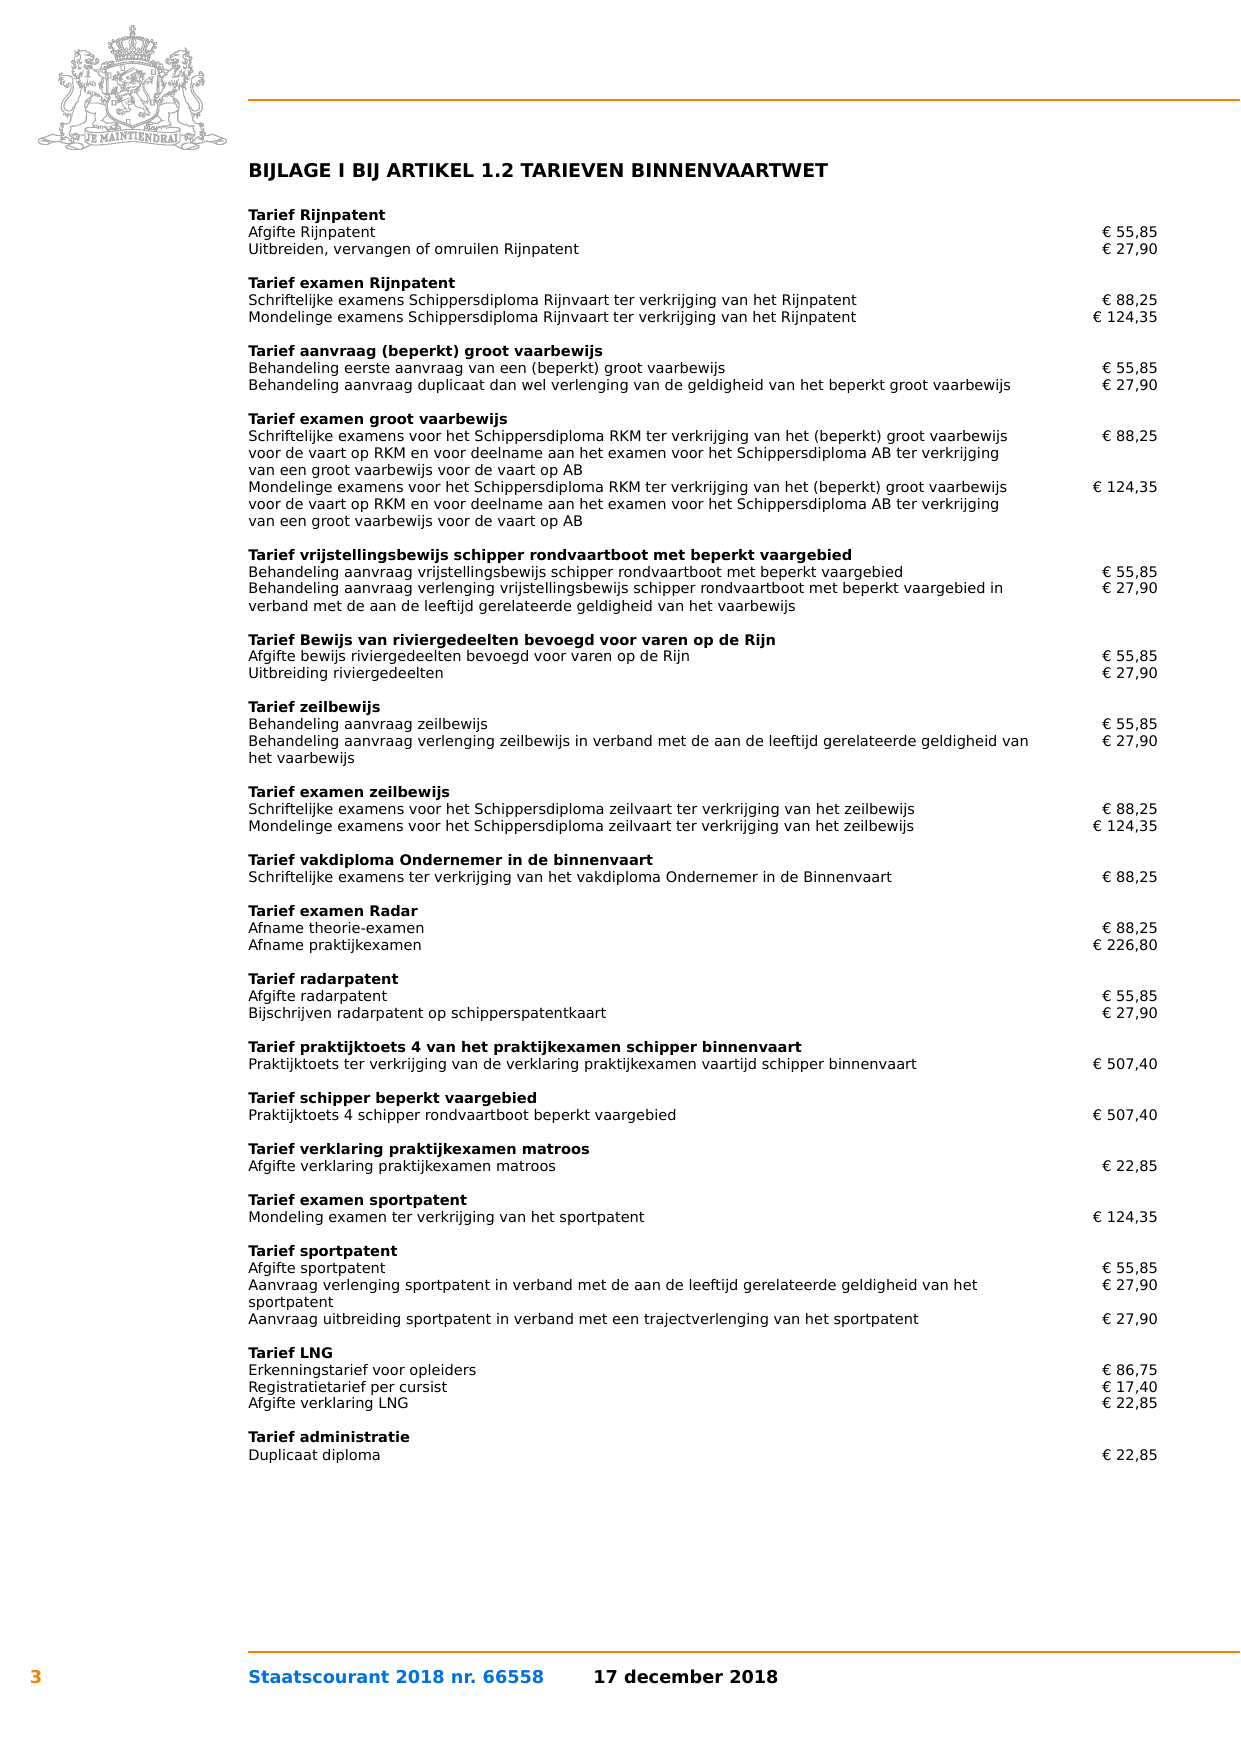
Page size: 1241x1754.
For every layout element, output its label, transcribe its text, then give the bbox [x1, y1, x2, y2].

table_cell [1030, 1022, 1163, 1039]
table_cell Schriftelijke examens voor het Schippersdiploma zeilvaart ter verkrijging van het zeilbewijs [248, 801, 1029, 818]
table_cell € 55,85 [1030, 360, 1163, 377]
table_cell [1030, 326, 1163, 343]
table_cell [1030, 1413, 1163, 1429]
table_cell € 124,35 [1030, 479, 1163, 529]
table_cell [1030, 530, 1163, 546]
table_cell Tarief vrijstellingsbewijs schipper rondvaartboot met beperkt vaargebied [248, 546, 1029, 563]
table_cell € 124,35 [1030, 1209, 1163, 1226]
table_cell [1030, 835, 1163, 852]
table_cell Tarief verklaring praktijkexamen matroos [248, 1141, 1029, 1158]
table_cell [1030, 1192, 1163, 1209]
table_cell Tarief sportpatent [248, 1243, 1029, 1259]
table_cell [1030, 1226, 1163, 1243]
table_cell [248, 1124, 1029, 1141]
table_cell [1030, 1039, 1163, 1056]
table_cell [1030, 699, 1163, 716]
table_cell € 55,85 [1030, 648, 1163, 665]
table_cell [248, 394, 1029, 411]
table_cell Behandeling aanvraag verlenging vrijstellingsbewijs schipper rondvaartboot met beperkt vaargebied in verband met de aan de leeftijd gerelateerde geldigheid van het vaarbewijs [248, 580, 1029, 614]
table_cell € 27,90 [1030, 733, 1163, 767]
table_cell [248, 258, 1029, 275]
table_cell Afgifte sportpatent [248, 1260, 1029, 1277]
table_cell Uitbreiden, vervangen of omruilen Rijnpatent [248, 241, 1029, 258]
table_cell € 88,25 [1030, 920, 1163, 937]
table_cell [1030, 1141, 1163, 1158]
table_cell [1030, 411, 1163, 428]
table_cell € 88,25 [1030, 869, 1163, 886]
table_cell Tarief schipper beperkt vaargebied [248, 1090, 1029, 1107]
table_cell Tarief examen sportpatent [248, 1192, 1029, 1209]
table_cell [248, 1413, 1029, 1429]
table_cell € 55,85 [1030, 224, 1163, 241]
table_cell [1030, 1124, 1163, 1141]
table_cell € 27,90 [1030, 1005, 1163, 1022]
table_cell Duplicaat diploma [248, 1446, 1029, 1463]
table_cell € 124,35 [1030, 309, 1163, 326]
table_cell Tarief examen zeilbewijs [248, 784, 1029, 801]
table_cell Behandeling aanvraag vrijstellingsbewijs schipper rondvaartboot met beperkt vaargebied [248, 564, 1029, 580]
table_cell Afgifte radarpatent [248, 988, 1029, 1005]
table_cell € 27,90 [1030, 241, 1163, 258]
table_cell [1030, 1090, 1163, 1107]
table_cell € 27,90 [1030, 580, 1163, 614]
table_cell [1030, 1243, 1163, 1259]
table_cell Tarief vakdiploma Ondernemer in de binnenvaart [248, 852, 1029, 869]
table_cell € 55,85 [1030, 1260, 1163, 1277]
table_cell [248, 326, 1029, 343]
table_cell [1030, 343, 1163, 360]
table_cell Afgifte Rijnpatent [248, 224, 1029, 241]
table_cell [248, 614, 1029, 631]
table_cell Praktijktoets 4 schipper rondvaartboot beperkt vaargebied [248, 1107, 1029, 1124]
table_cell € 55,85 [1030, 716, 1163, 733]
table_cell € 27,90 [1030, 665, 1163, 682]
table_cell Tarief Bewijs van riviergedeelten bevoegd voor varen op de Rijn [248, 631, 1029, 648]
table_header Tarief Rijnpatent [248, 207, 1029, 224]
table_cell [1030, 784, 1163, 801]
table_cell [248, 682, 1029, 699]
table_cell € 55,85 [1030, 988, 1163, 1005]
subtitle BIJLAGE I BIJ ARTIKEL 1.2 TARIEVEN BINNENVAARTWET [248, 160, 1163, 182]
table_cell € 88,25 [1030, 801, 1163, 818]
table_cell € 507,40 [1030, 1107, 1163, 1124]
table_cell Bijschrijven radarpatent op schipperspatentkaart [248, 1005, 1029, 1022]
table_cell [1030, 954, 1163, 971]
table_cell Tarief examen Radar [248, 903, 1029, 920]
table_cell Praktijktoets ter verkrijging van de verklaring praktijkexamen vaartijd schipper binnenvaart [248, 1056, 1029, 1073]
table_cell Behandeling aanvraag duplicaat dan wel verlenging van de geldigheid van het beperkt groot vaarbewijs [248, 377, 1029, 394]
table_cell [248, 1328, 1029, 1344]
table_cell Tarief aanvraag (beperkt) groot vaarbewijs [248, 343, 1029, 360]
table_cell € 226,80 [1030, 937, 1163, 954]
table_cell [1030, 971, 1163, 988]
table_cell Mondelinge examens Schippersdiploma Rijnvaart ter verkrijging van het Rijnpatent [248, 309, 1029, 326]
table_cell € 22,85 [1030, 1395, 1163, 1412]
table_cell [1030, 631, 1163, 648]
table_cell € 27,90 [1030, 1277, 1163, 1311]
table_cell Mondeling examen ter verkrijging van het sportpatent [248, 1209, 1029, 1226]
table_cell [1030, 275, 1163, 292]
table_cell € 55,85 [1030, 564, 1163, 580]
table_cell [248, 1022, 1029, 1039]
table_cell € 22,85 [1030, 1158, 1163, 1175]
table_cell Tarief radarpatent [248, 971, 1029, 988]
table_cell Afgifte verklaring LNG [248, 1395, 1029, 1412]
table_cell [1030, 1328, 1163, 1344]
table_cell [248, 835, 1029, 852]
table_cell € 124,35 [1030, 818, 1163, 835]
table_cell € 27,90 [1030, 377, 1163, 394]
table_cell [1030, 546, 1163, 563]
table_cell Tarief praktijktoets 4 van het praktijkexamen schipper binnenvaart [248, 1039, 1029, 1056]
table_cell Afgifte bewijs riviergedeelten bevoegd voor varen op de Rijn [248, 648, 1029, 665]
table_cell Mondelinge examens voor het Schippersdiploma zeilvaart ter verkrijging van het zeilbewijs [248, 818, 1029, 835]
table_cell [1030, 886, 1163, 903]
picture [38, 25, 227, 150]
table_cell Behandeling aanvraag verlenging zeilbewijs in verband met de aan de leeftijd gerelateerde geldigheid van het vaarbewijs [248, 733, 1029, 767]
table_cell [1030, 767, 1163, 784]
table_cell [1030, 903, 1163, 920]
table_cell € 88,25 [1030, 292, 1163, 309]
table_cell Erkenningstarief voor opleiders [248, 1361, 1029, 1378]
table_cell Registratietarief per cursist [248, 1379, 1029, 1395]
table_cell Tarief examen groot vaarbewijs [248, 411, 1029, 428]
table_cell [1030, 258, 1163, 275]
table_cell [248, 886, 1029, 903]
table_cell Tarief LNG [248, 1345, 1029, 1361]
table_cell [1030, 394, 1163, 411]
table_cell € 86,75 [1030, 1361, 1163, 1378]
table_cell [1030, 1175, 1163, 1192]
table_cell [1030, 682, 1163, 699]
table_cell Behandeling aanvraag zeilbewijs [248, 716, 1029, 733]
table_cell [1030, 852, 1163, 869]
table_cell Aanvraag verlenging sportpatent in verband met de aan de leeftijd gerelateerde geldigheid van het sportpatent [248, 1277, 1029, 1311]
table_cell Afname theorie-examen [248, 920, 1029, 937]
table_cell [1030, 614, 1163, 631]
table_header [1030, 207, 1163, 224]
table_cell Schriftelijke examens voor het Schippersdiploma RKM ter verkrijging van het (beperkt) groot vaarbewijs voor de vaart op RKM en voor deelname aan het examen voor het Schippersdiploma AB ter verkrijging van een groot vaarbewijs voor de vaart op AB [248, 428, 1029, 478]
table_cell [248, 1226, 1029, 1243]
table_cell Afname praktijkexamen [248, 937, 1029, 954]
table_cell Schriftelijke examens Schippersdiploma Rijnvaart ter verkrijging van het Rijnpatent [248, 292, 1029, 309]
table_cell [248, 767, 1029, 784]
table_cell Aanvraag uitbreiding sportpatent in verband met een trajectverlenging van het sportpatent [248, 1311, 1029, 1327]
table_cell [248, 530, 1029, 546]
table_cell Uitbreiding riviergedeelten [248, 665, 1029, 682]
table_cell [248, 1175, 1029, 1192]
table_cell [248, 954, 1029, 971]
table_cell Mondelinge examens voor het Schippersdiploma RKM ter verkrijging van het (beperkt) groot vaarbewijs voor de vaart op RKM en voor deelname aan het examen voor het Schippersdiploma AB ter verkrijging van een groot vaarbewijs voor de vaart op AB [248, 479, 1029, 529]
table_cell Tarief administratie [248, 1429, 1029, 1446]
table_cell Tarief examen Rijnpatent [248, 275, 1029, 292]
table_cell [1030, 1345, 1163, 1361]
table_cell € 27,90 [1030, 1311, 1163, 1327]
table_cell € 17,40 [1030, 1379, 1163, 1395]
table_cell Afgifte verklaring praktijkexamen matroos [248, 1158, 1029, 1175]
table_cell [1030, 1429, 1163, 1446]
table_cell [248, 1073, 1029, 1090]
table_cell € 22,85 [1030, 1446, 1163, 1463]
table_cell [1030, 1073, 1163, 1090]
table_cell € 507,40 [1030, 1056, 1163, 1073]
table_cell Tarief zeilbewijs [248, 699, 1029, 716]
table_cell Schriftelijke examens ter verkrijging van het vakdiploma Ondernemer in de Binnenvaart [248, 869, 1029, 886]
table_cell Behandeling eerste aanvraag van een (beperkt) groot vaarbewijs [248, 360, 1029, 377]
table_cell € 88,25 [1030, 428, 1163, 478]
